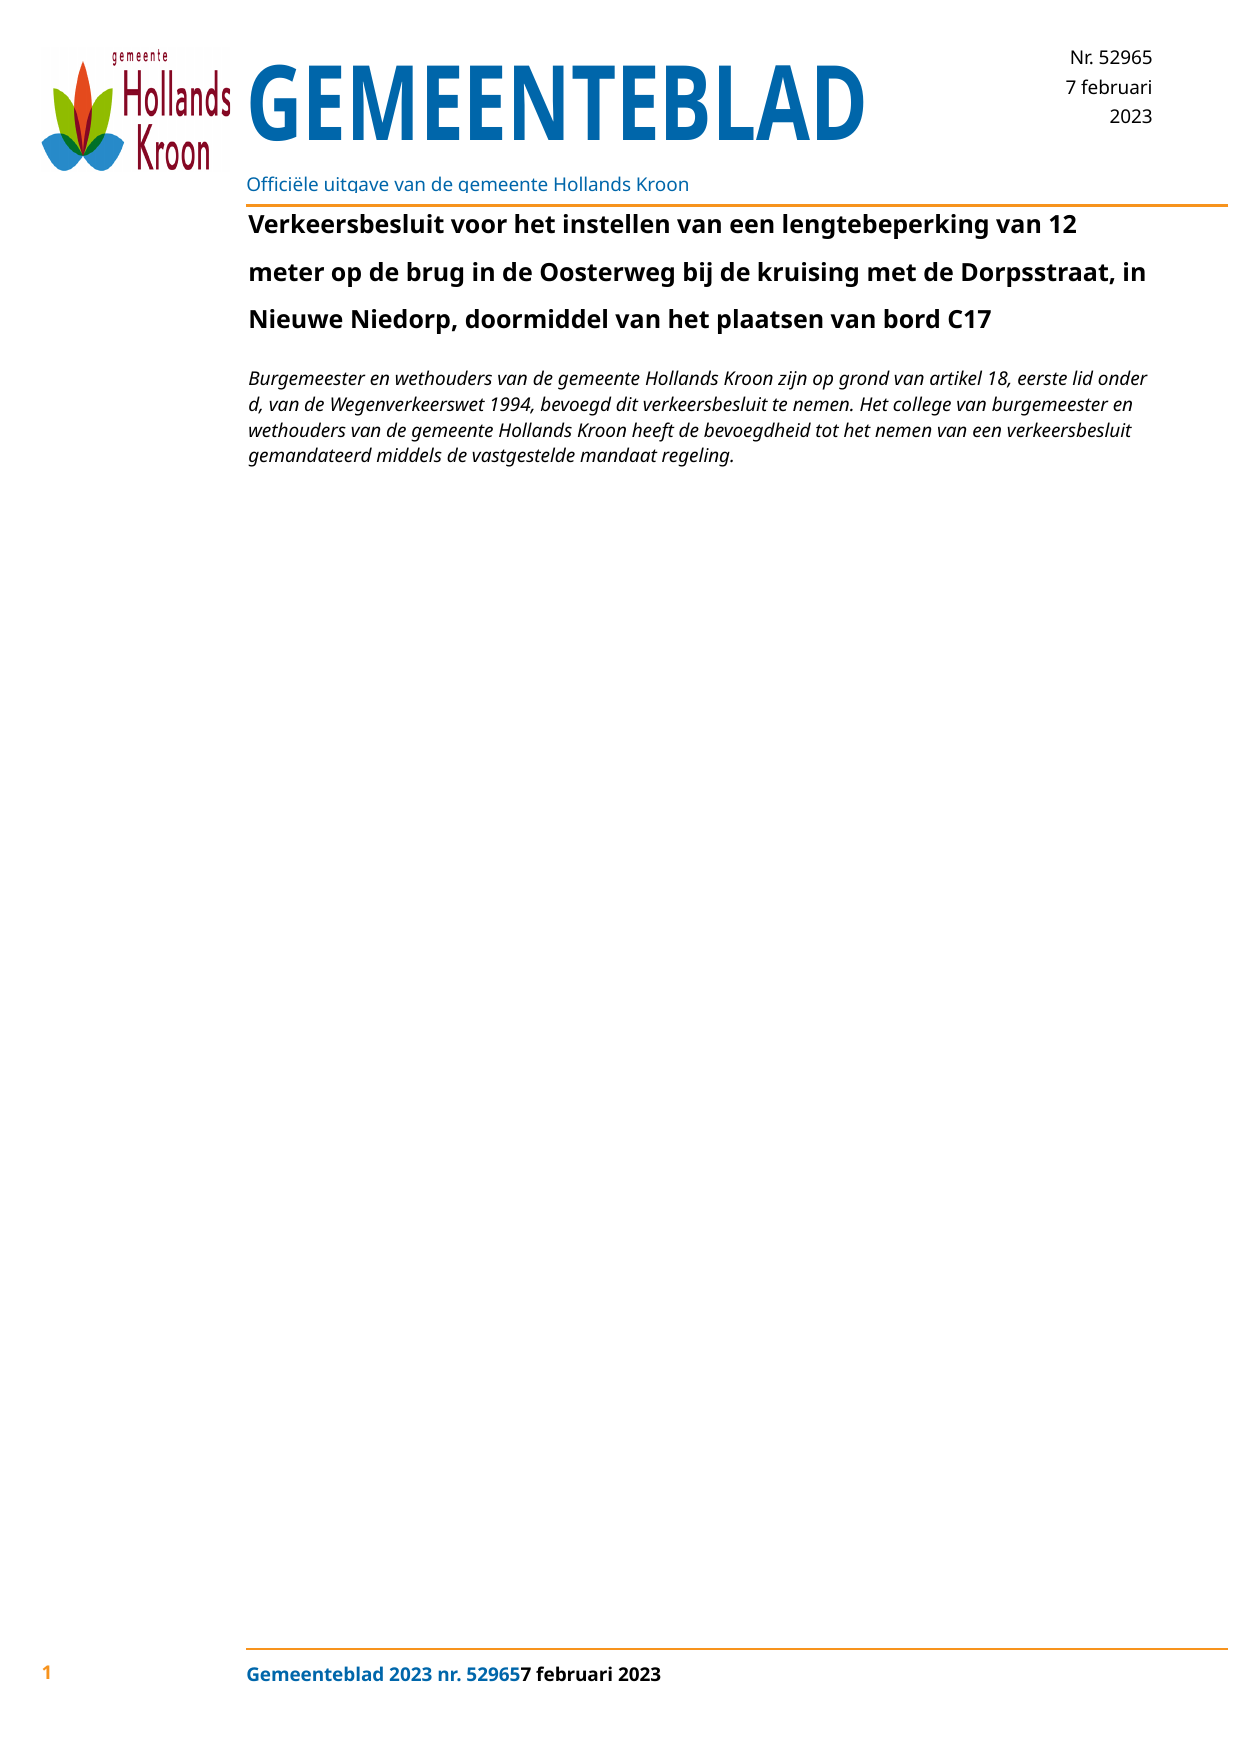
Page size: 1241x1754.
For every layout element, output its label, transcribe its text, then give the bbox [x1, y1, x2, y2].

text Burgemeester en wethouders van de gemeente Hollands Kroon zijn op grond van artikel 18, eerste lid onder d, van de Wegenverkeerswet 1994, bevoegd dit verkeersbesluit te nemen. Het college van burgemeester en wethouders van de gemeente Hollands Kroon heeft de bevoegdheid tot het nemen van een verkeersbesluit gemandateerd middels de vastgestelde mandaat regeling. [248, 366, 1152, 468]
text Verkeersbesluit voor het instellen van een lengtebeperking van 12 meter op de brug in de Oosterweg bij de kruising met de Dorpsstraat, in Nieuwe Niedorp, doormiddel van het plaatsen van bord C17 [248, 207, 1152, 336]
picture [41, 47, 231, 172]
